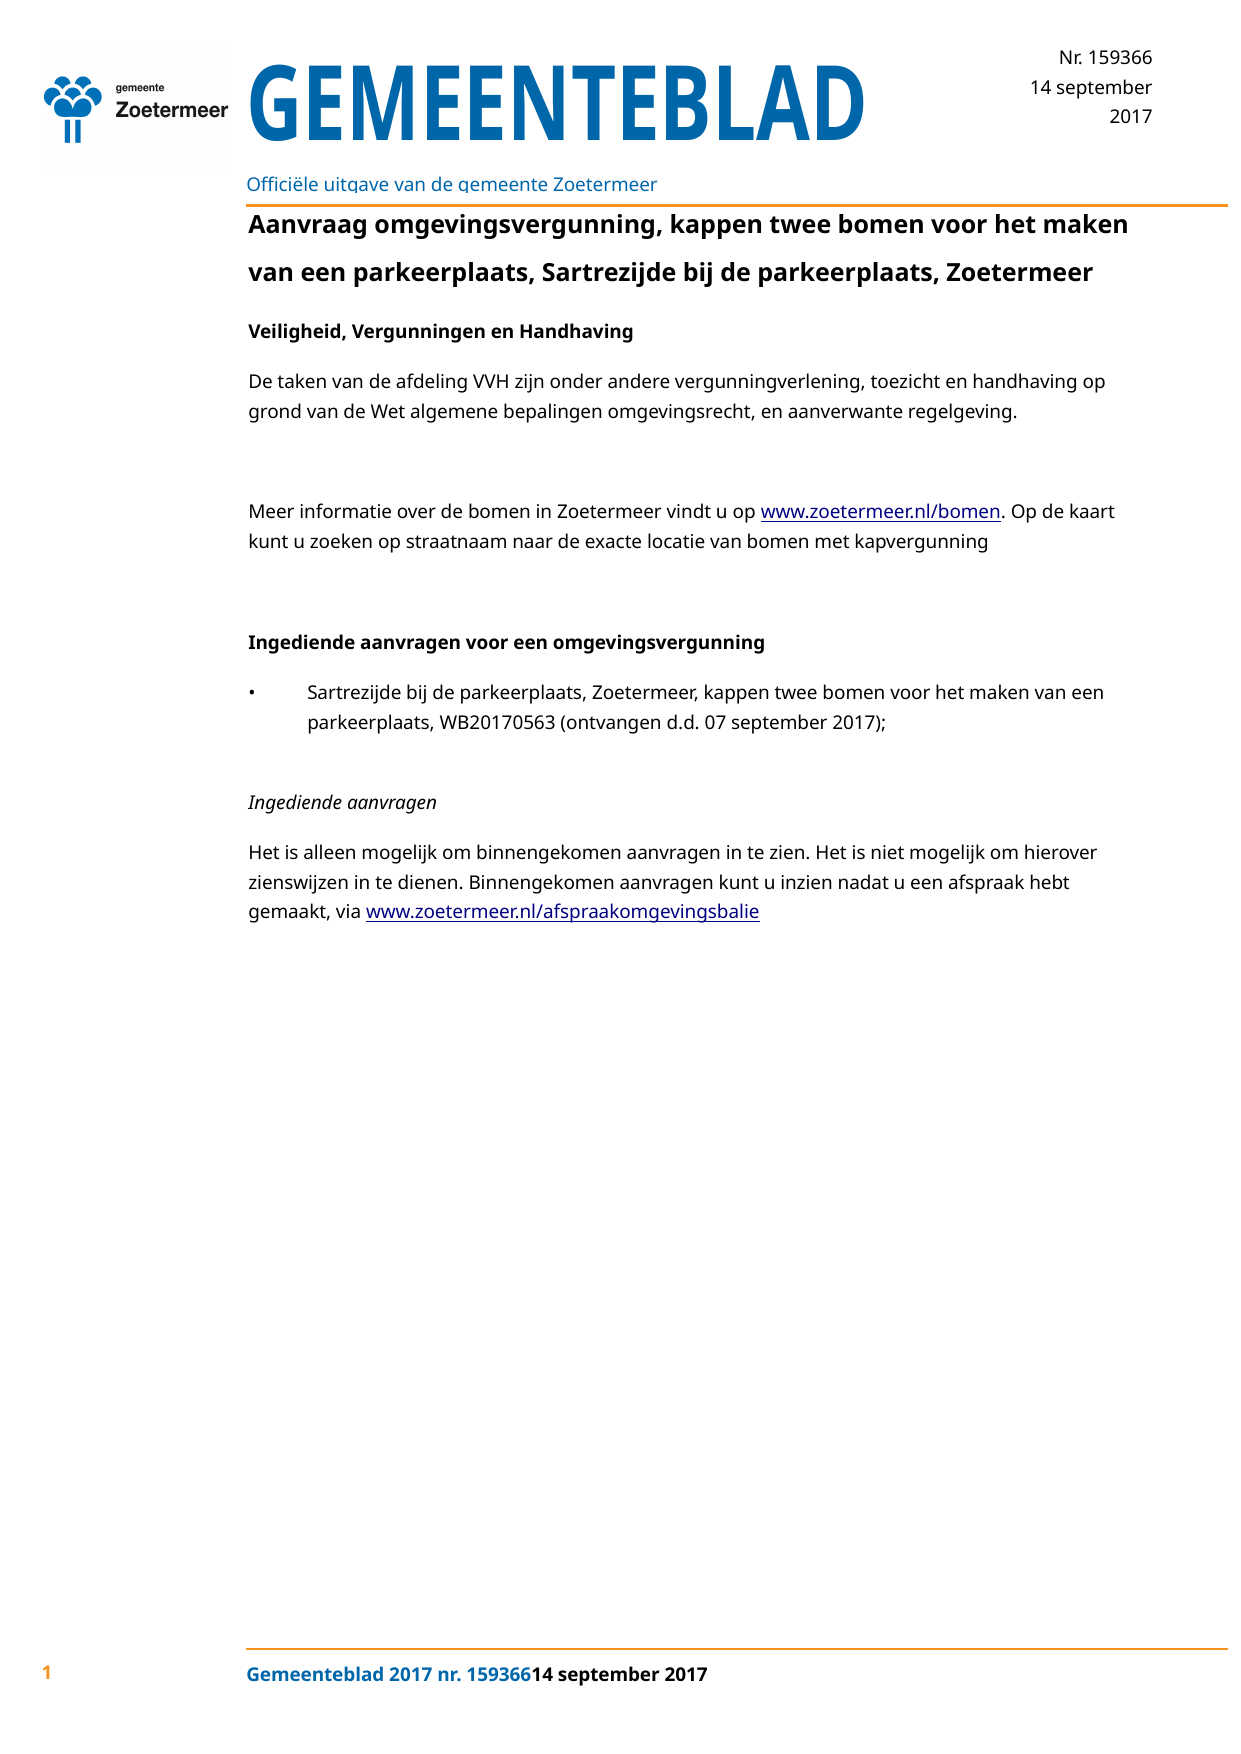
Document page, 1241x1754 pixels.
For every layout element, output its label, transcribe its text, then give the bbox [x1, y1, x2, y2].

picture [41, 47, 231, 172]
list Sartrezijde bij de parkeerplaats, Zoetermeer, kappen twee bomen voor het maken van een parkeerplaats, WB20170563 (ontvangen d.d. 07 september 2017); [248, 679, 1152, 735]
text Ingediende aanvragen voor een omgevingsvergunning [248, 629, 1152, 655]
text Aanvraag omgevingsvergunning, kappen twee bomen voor het maken van een parkeerplaats, Sartrezijde bij de parkeerplaats, Zoetermeer [248, 207, 1152, 288]
text Meer informatie over de bomen in Zoetermeer vindt u op www.zoetermeer.nl/bomen. Op de kaart kunt u zoeken op straatnaam naar de exacte locatie van bomen met kapvergunning [248, 499, 1152, 554]
text Veiligheid, Vergunningen en Handhaving [248, 318, 1152, 344]
text De taken van de afdeling VVH zijn onder andere vergunningverlening, toezicht en handhaving op grond van de Wet algemene bepalingen omgevingsrecht, en aanverwante regelgeving. [248, 368, 1152, 424]
text Het is alleen mogelijk om binnengekomen aanvragen in te zien. Het is niet mogelijk om hierover zienswijzen in te dienen. Binnengekomen aanvragen kunt u inzien nadat u een afspraak hebt gemaakt, via www.zoetermeer.nl/afspraakomgevingsbalie [248, 839, 1152, 924]
text Ingediende aanvragen [248, 789, 1152, 815]
